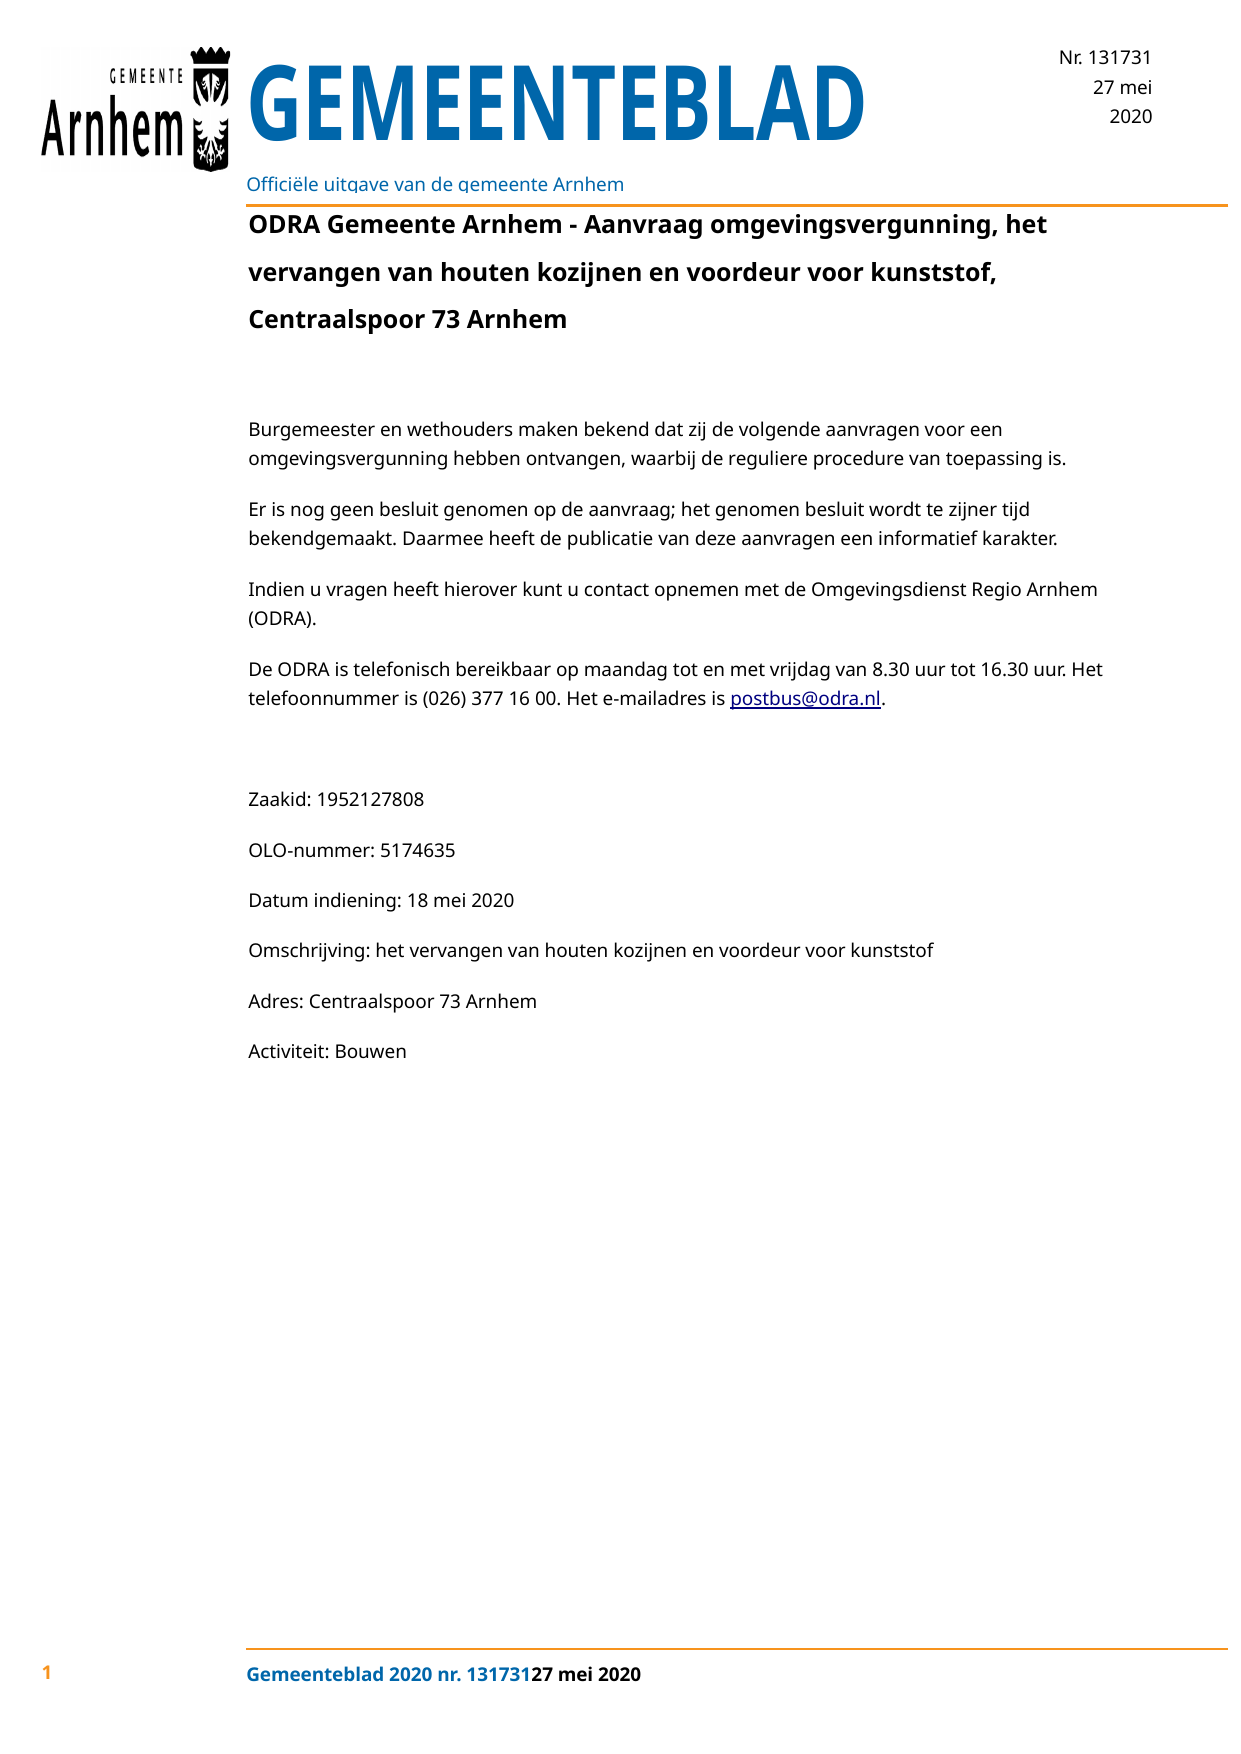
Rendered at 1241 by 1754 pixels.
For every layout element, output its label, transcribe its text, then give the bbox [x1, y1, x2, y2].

text Indien u vragen heeft hierover kunt u contact opnemen met de Omgevingsdienst Regio Arnhem (ODRA). [248, 576, 1152, 631]
text De ODRA is telefonisch bereikbaar op maandag tot en met vrijdag van 8.30 uur tot 16.30 uur. Het telefoonnummer is (026) 377 16 00. Het e-mailadres is postbus@odra.nl. [248, 656, 1152, 711]
text Activiteit: Bouwen [248, 1038, 1152, 1064]
text ODRA Gemeente Arnhem - Aanvraag omgevingsvergunning, het vervangen van houten kozijnen en voordeur voor kunststof, Centraalspoor 73 Arnhem [248, 207, 1152, 336]
text Burgemeester en wethouders maken bekend dat zij de volgende aanvragen voor een omgevingsvergunning hebben ontvangen, waarbij de reguliere procedure van toepassing is. [248, 416, 1152, 471]
text Adres: Centraalspoor 73 Arnhem [248, 988, 1152, 1014]
text Omschrijving: het vervangen van houten kozijnen en voordeur voor kunststof [248, 938, 1152, 963]
picture [41, 47, 231, 172]
text Datum indiening: 18 mei 2020 [248, 887, 1152, 913]
text Er is nog geen besluit genomen op de aanvraag; het genomen besluit wordt te zijner tijd bekendgemaakt. Daarmee heeft de publicatie van deze aanvragen een informatief karakter. [248, 496, 1152, 551]
text Zaakid: 1952127808 [248, 786, 1152, 812]
text OLO-nummer: 5174635 [248, 837, 1152, 862]
